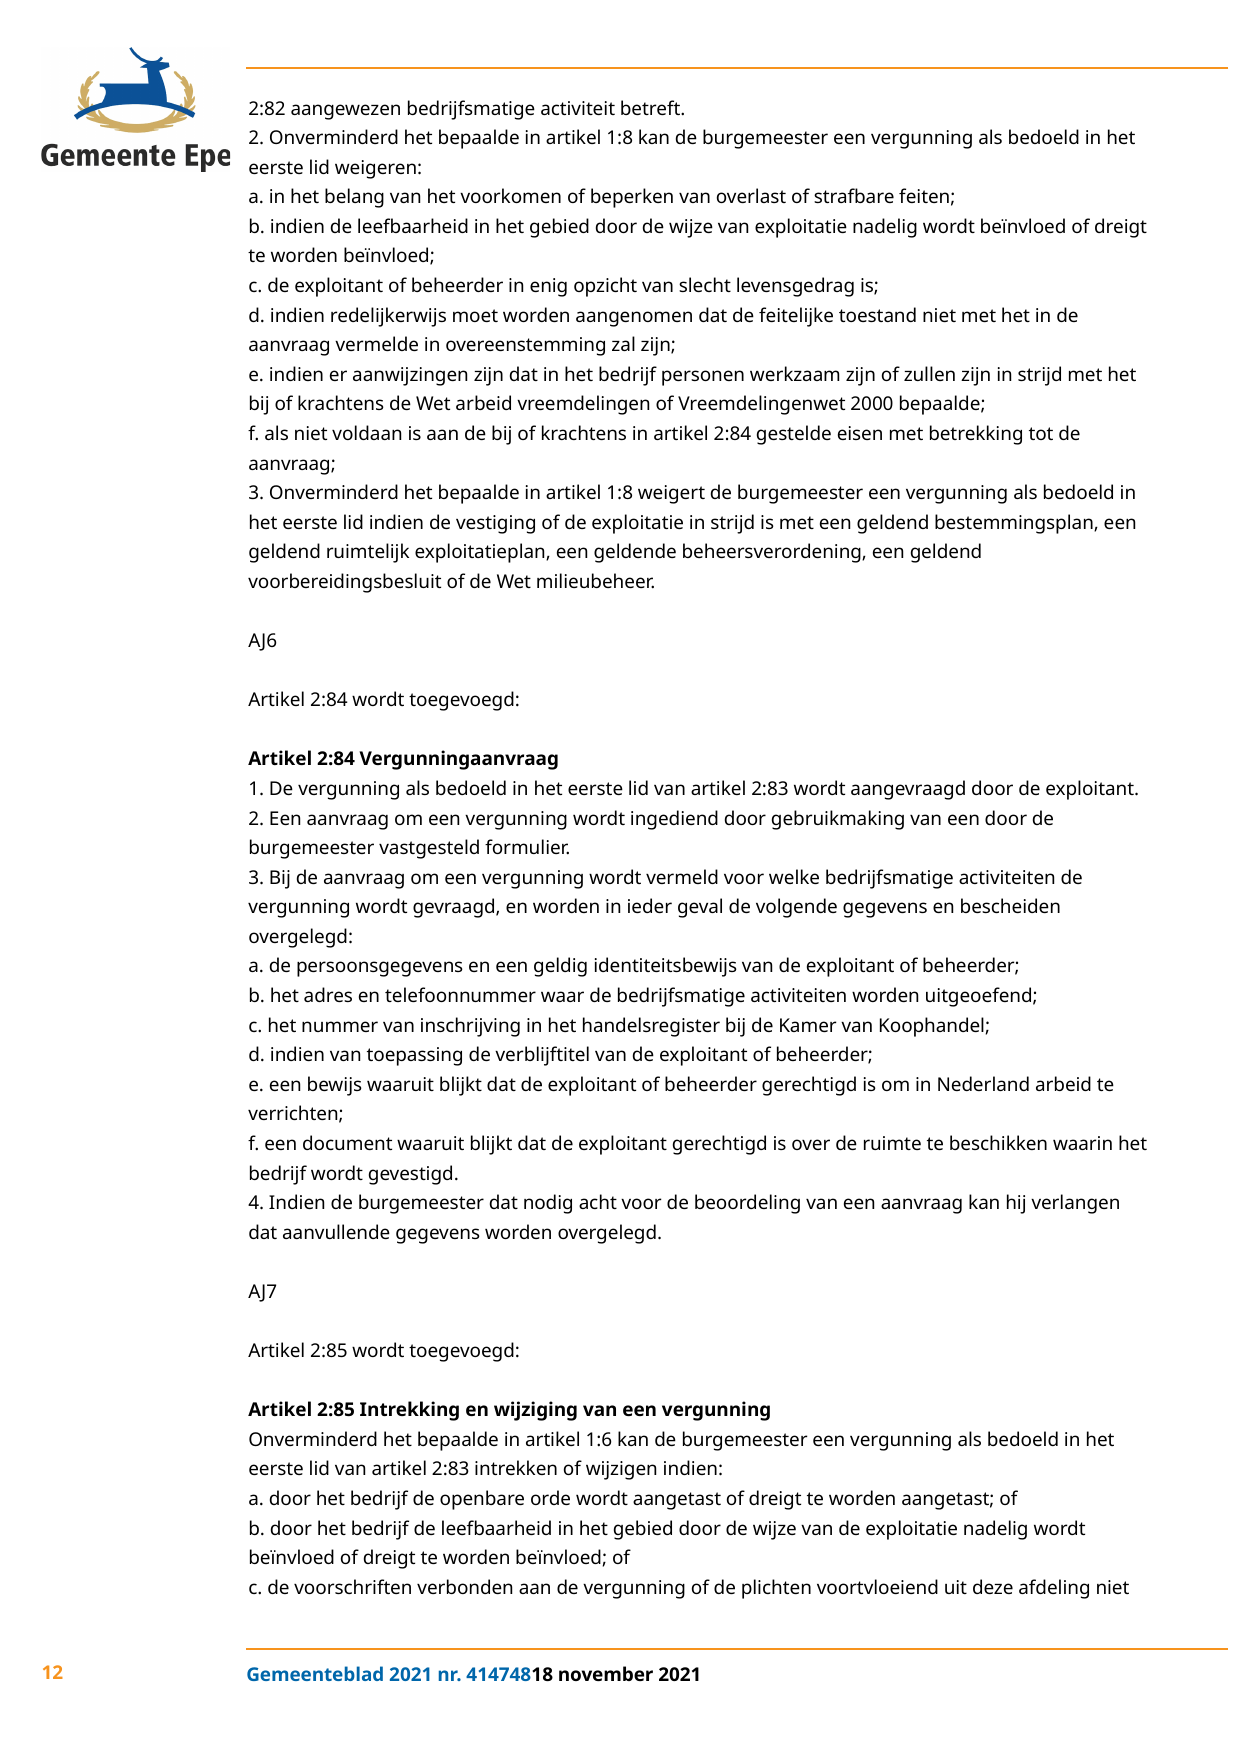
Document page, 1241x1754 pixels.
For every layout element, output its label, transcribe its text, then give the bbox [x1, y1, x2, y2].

text c. het nummer van inschrijving in het handelsregister bij de Kamer van Koophandel; [248, 1012, 1152, 1038]
text d. indien van toepassing de verblijftitel van de exploitant of beheerder; [248, 1041, 1152, 1067]
text b. door het bedrijf de leefbaarheid in het gebied door de wijze van de exploitatie nadelig wordt beïnvloed of dreigt te worden beïnvloed; of [248, 1515, 1152, 1570]
text b. het adres en telefoonnummer waar de bedrijfsmatige activiteiten worden uitgeoefend; [248, 982, 1152, 1008]
text Artikel 2:84 wordt toegevoegd: [248, 686, 1152, 712]
text a. in het belang van het voorkomen of beperken van overlast of strafbare feiten; [248, 183, 1152, 209]
text Onverminderd het bepaalde in artikel 1:6 kan de burgemeester een vergunning als bedoeld in het eerste lid van artikel 2:83 intrekken of wijzigen indien: [248, 1426, 1152, 1481]
text Artikel 2:84 Vergunningaanvraag [248, 746, 1152, 771]
text 2:82 aangewezen bedrijfsmatige activiteit betreft. [248, 95, 1152, 121]
text f. als niet voldaan is aan de bij of krachtens in artikel 2:84 gestelde eisen met betrekking tot de aanvraag; [248, 420, 1152, 476]
text 3. Onverminderd het bepaalde in artikel 1:8 weigert de burgemeester een vergunning als bedoeld in het eerste lid indien de vestiging of de exploitatie in strijd is met een geldend bestemmingsplan, een geldend ruimtelijk exploitatieplan, een geldende beheersverordening, een geldend voorbereidingsbesluit of de Wet milieubeheer. [248, 479, 1152, 594]
text c. de voorschriften verbonden aan de vergunning of de plichten voortvloeiend uit deze afdeling niet [248, 1574, 1152, 1600]
text e. indien er aanwijzingen zijn dat in het bedrijf personen werkzaam zijn of zullen zijn in strijd met het bij of krachtens de Wet arbeid vreemdelingen of Vreemdelingenwet 2000 bepaalde; [248, 361, 1152, 416]
text a. de persoonsgegevens en een geldig identiteitsbewijs van de exploitant of beheerder; [248, 953, 1152, 978]
text c. de exploitant of beheerder in enig opzicht van slecht levensgedrag is; [248, 272, 1152, 298]
text b. indien de leefbaarheid in het gebied door de wijze van exploitatie nadelig wordt beïnvloed of dreigt te worden beïnvloed; [248, 213, 1152, 268]
text 2. Een aanvraag om een vergunning wordt ingediend door gebruikmaking van een door de burgemeester vastgesteld formulier. [248, 805, 1152, 860]
text 2. Onverminderd het bepaalde in artikel 1:8 kan de burgemeester een vergunning als bedoeld in het eerste lid weigeren: [248, 124, 1152, 180]
text 4. Indien de burgemeester dat nodig acht voor de beoordeling van een aanvraag kan hij verlangen dat aanvullende gegevens worden overgelegd. [248, 1189, 1152, 1245]
text a. door het bedrijf de openbare orde wordt aangetast of dreigt te worden aangetast; of [248, 1485, 1152, 1511]
text Artikel 2:85 wordt toegevoegd: [248, 1337, 1152, 1363]
picture [41, 47, 231, 172]
text 1. De vergunning als bedoeld in het eerste lid van artikel 2:83 wordt aangevraagd door de exploitant. [248, 775, 1152, 801]
text AJ6 [248, 627, 1152, 653]
text 3. Bij de aanvraag om een vergunning wordt vermeld voor welke bedrijfsmatige activiteiten de vergunning wordt gevraagd, en worden in ieder geval de volgende gegevens en bescheiden overgelegd: [248, 864, 1152, 949]
text d. indien redelijkerwijs moet worden aangenomen dat de feitelijke toestand niet met het in de aanvraag vermelde in overeenstemming zal zijn; [248, 302, 1152, 357]
text f. een document waaruit blijkt dat de exploitant gerechtigd is over de ruimte te beschikken waarin het bedrijf wordt gevestigd. [248, 1130, 1152, 1186]
text AJ7 [248, 1278, 1152, 1304]
text Artikel 2:85 Intrekking en wijziging van een vergunning [248, 1396, 1152, 1422]
text e. een bewijs waaruit blijkt dat de exploitant of beheerder gerechtigd is om in Nederland arbeid te verrichten; [248, 1071, 1152, 1126]
